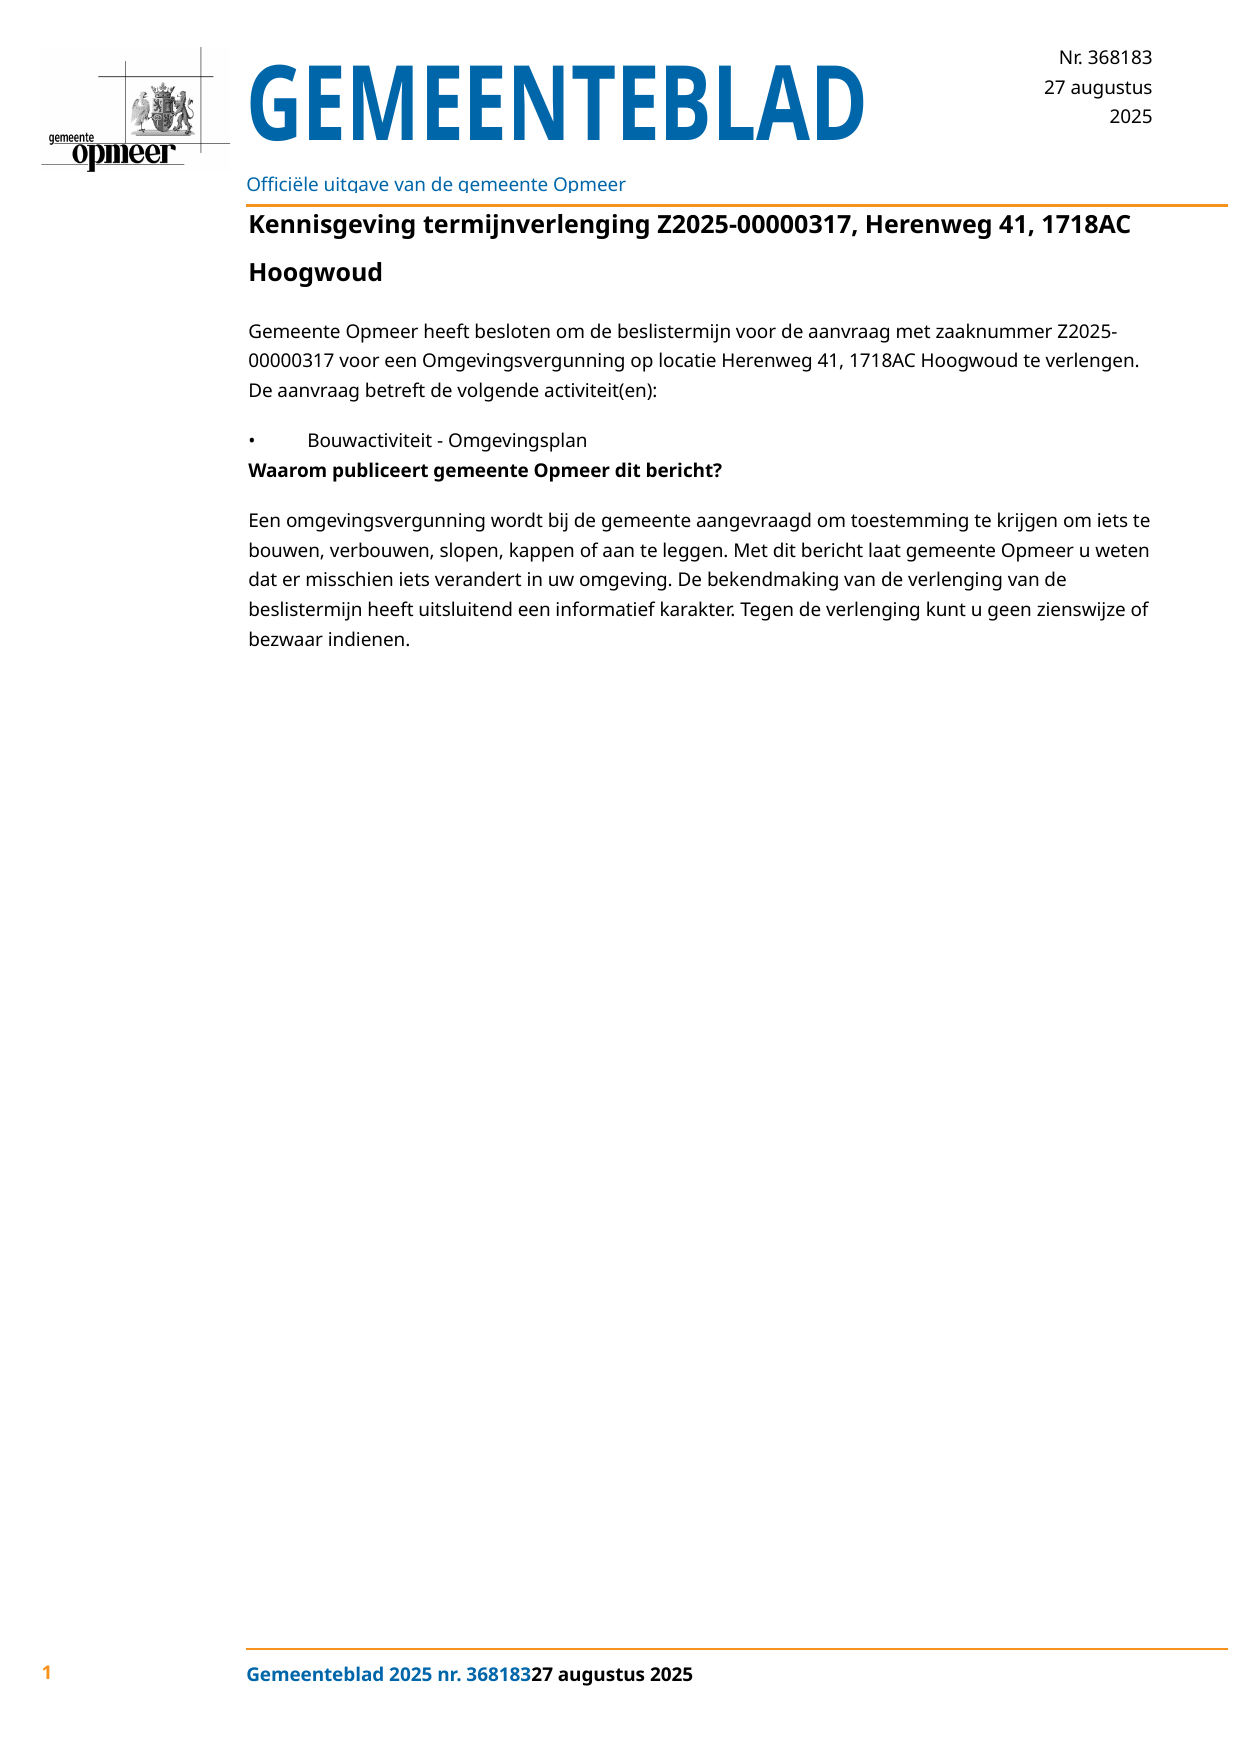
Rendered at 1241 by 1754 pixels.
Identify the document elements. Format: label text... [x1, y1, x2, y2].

list Bouwactiviteit - Omgevingsplan [248, 427, 1152, 453]
text Een omgevingsvergunning wordt bij de gemeente aangevraagd om toestemming te krijgen om iets te bouwen, verbouwen, slopen, kappen of aan te leggen. Met dit bericht laat gemeente Opmeer u weten dat er misschien iets verandert in uw omgeving. De bekendmaking van de verlenging van de beslistermijn heeft uitsluitend een informatief karakter. Tegen de verlenging kunt u geen zienswijze of bezwaar indienen. [248, 507, 1152, 652]
picture [41, 47, 231, 172]
text Kennisgeving termijnverlenging Z2025-00000317, Herenweg 41, 1718AC Hoogwoud [248, 207, 1152, 288]
text Waarom publiceert gemeente Opmeer dit bericht? [248, 457, 1152, 483]
text Gemeente Opmeer heeft besloten om de beslistermijn voor de aanvraag met zaaknummer Z2025-00000317 voor een Omgevingsvergunning op locatie Herenweg 41, 1718AC Hoogwoud te verlengen. De aanvraag betreft de volgende activiteit(en): [248, 318, 1152, 403]
